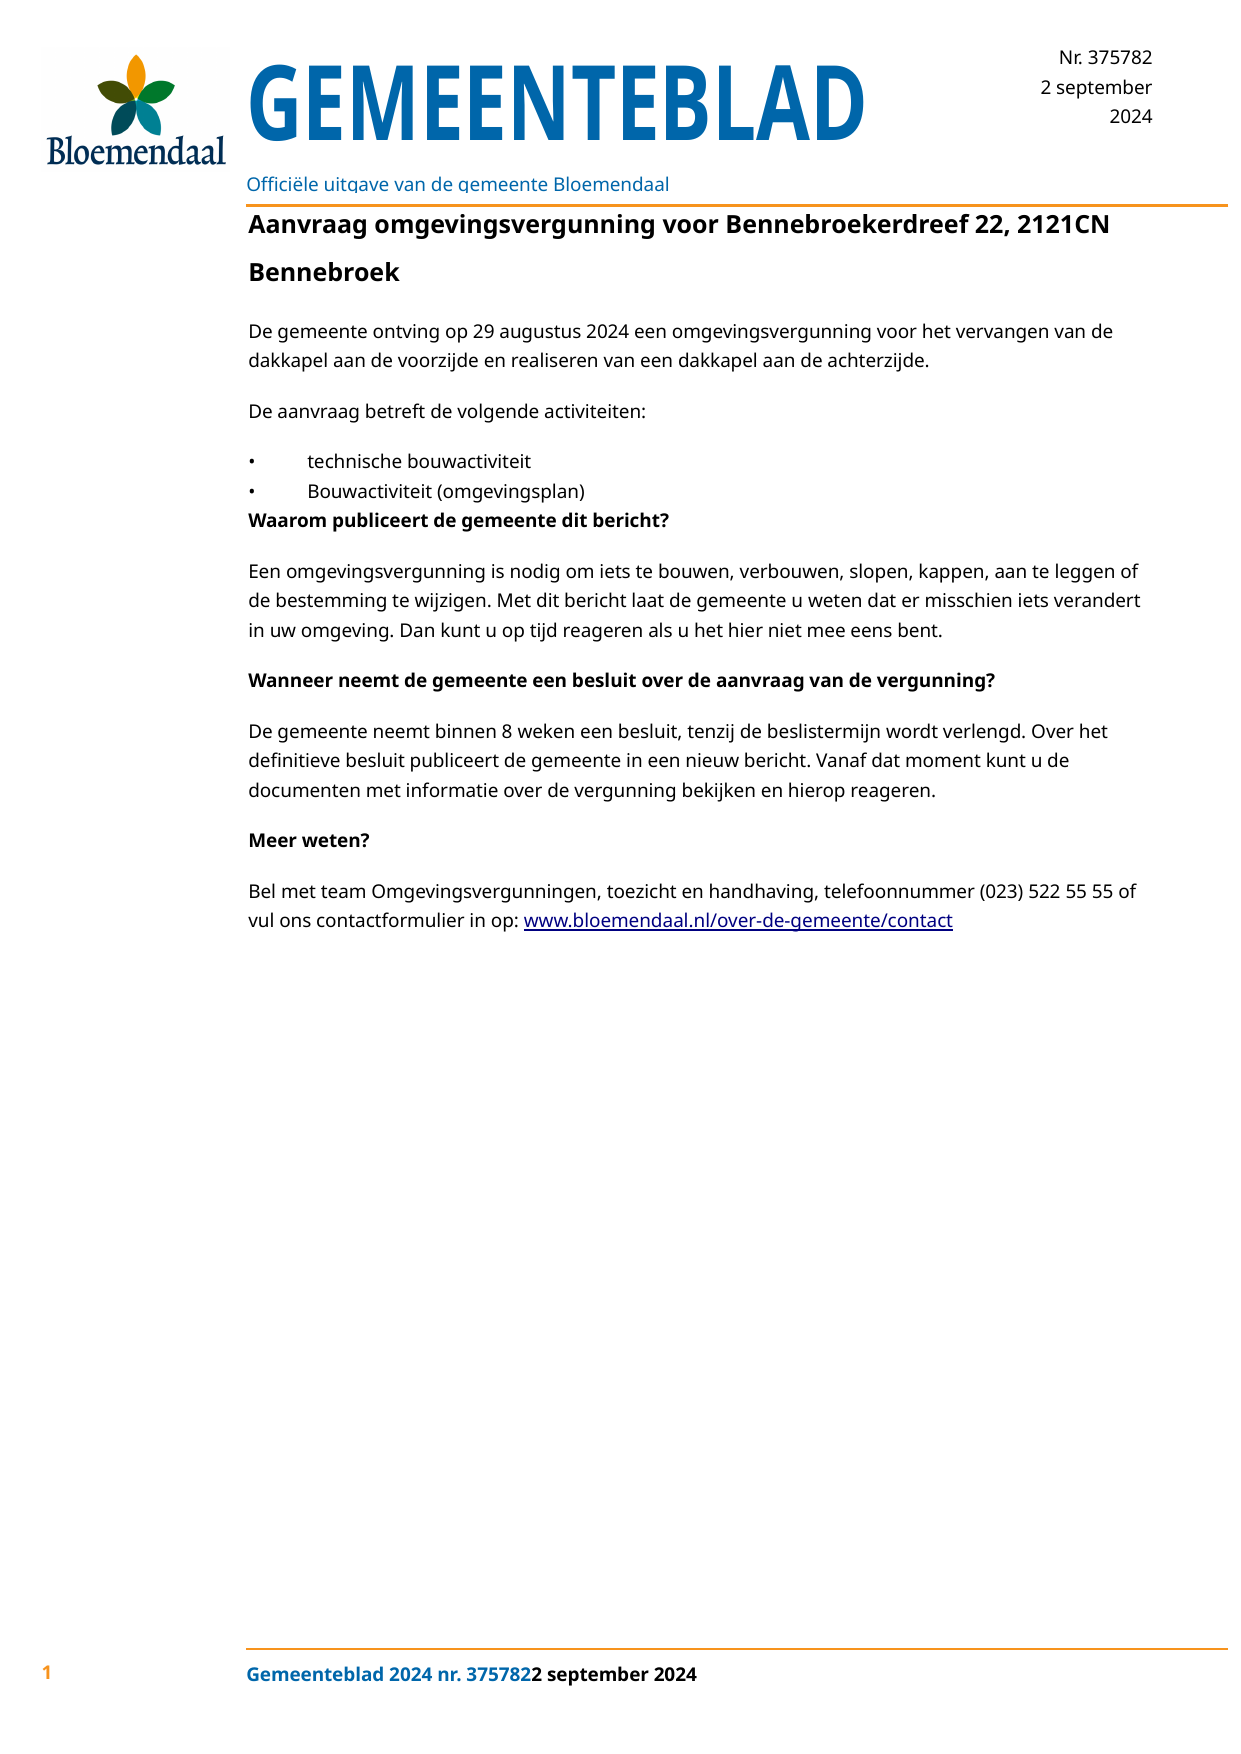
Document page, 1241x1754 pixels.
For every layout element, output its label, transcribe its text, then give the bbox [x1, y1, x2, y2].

text Wanneer neemt de gemeente een besluit over de aanvraag van de vergunning? [248, 667, 1152, 693]
text Bel met team Omgevingsvergunningen, toezicht en handhaving, telefoonnummer (023) 522 55 55 of vul ons contactformulier in op: www.bloemendaal.nl/over-de-gemeente/contact [248, 878, 1152, 933]
text Meer weten? [248, 827, 1152, 853]
text De gemeente neemt binnen 8 weken een besluit, tenzij de beslistermijn wordt verlengd. Over het definitieve besluit publiceert de gemeente in een nieuw bericht. Vanaf dat moment kunt u de documenten met informatie over de vergunning bekijken en hierop reageren. [248, 718, 1152, 803]
text Aanvraag omgevingsvergunning voor Bennebroekerdreef 22, 2121CN Bennebroek [248, 207, 1152, 288]
picture [41, 47, 231, 172]
text Een omgevingsvergunning is nodig om iets te bouwen, verbouwen, slopen, kappen, aan te leggen of de bestemming te wijzigen. Met dit bericht laat de gemeente u weten dat er misschien iets verandert in uw omgeving. Dan kunt u op tijd reageren als u het hier niet mee eens bent. [248, 558, 1152, 643]
text De aanvraag betreft de volgende activiteiten: [248, 398, 1152, 424]
text Waarom publiceert de gemeente dit bericht? [248, 507, 1152, 533]
text De gemeente ontving op 29 augustus 2024 een omgevingsvergunning voor het vervangen van de dakkapel aan de voorzijde en realiseren van een dakkapel aan de achterzijde. [248, 318, 1152, 373]
list Bouwactiviteit (omgevingsplan) [248, 478, 1152, 504]
list technische bouwactiviteit [248, 448, 1152, 474]
